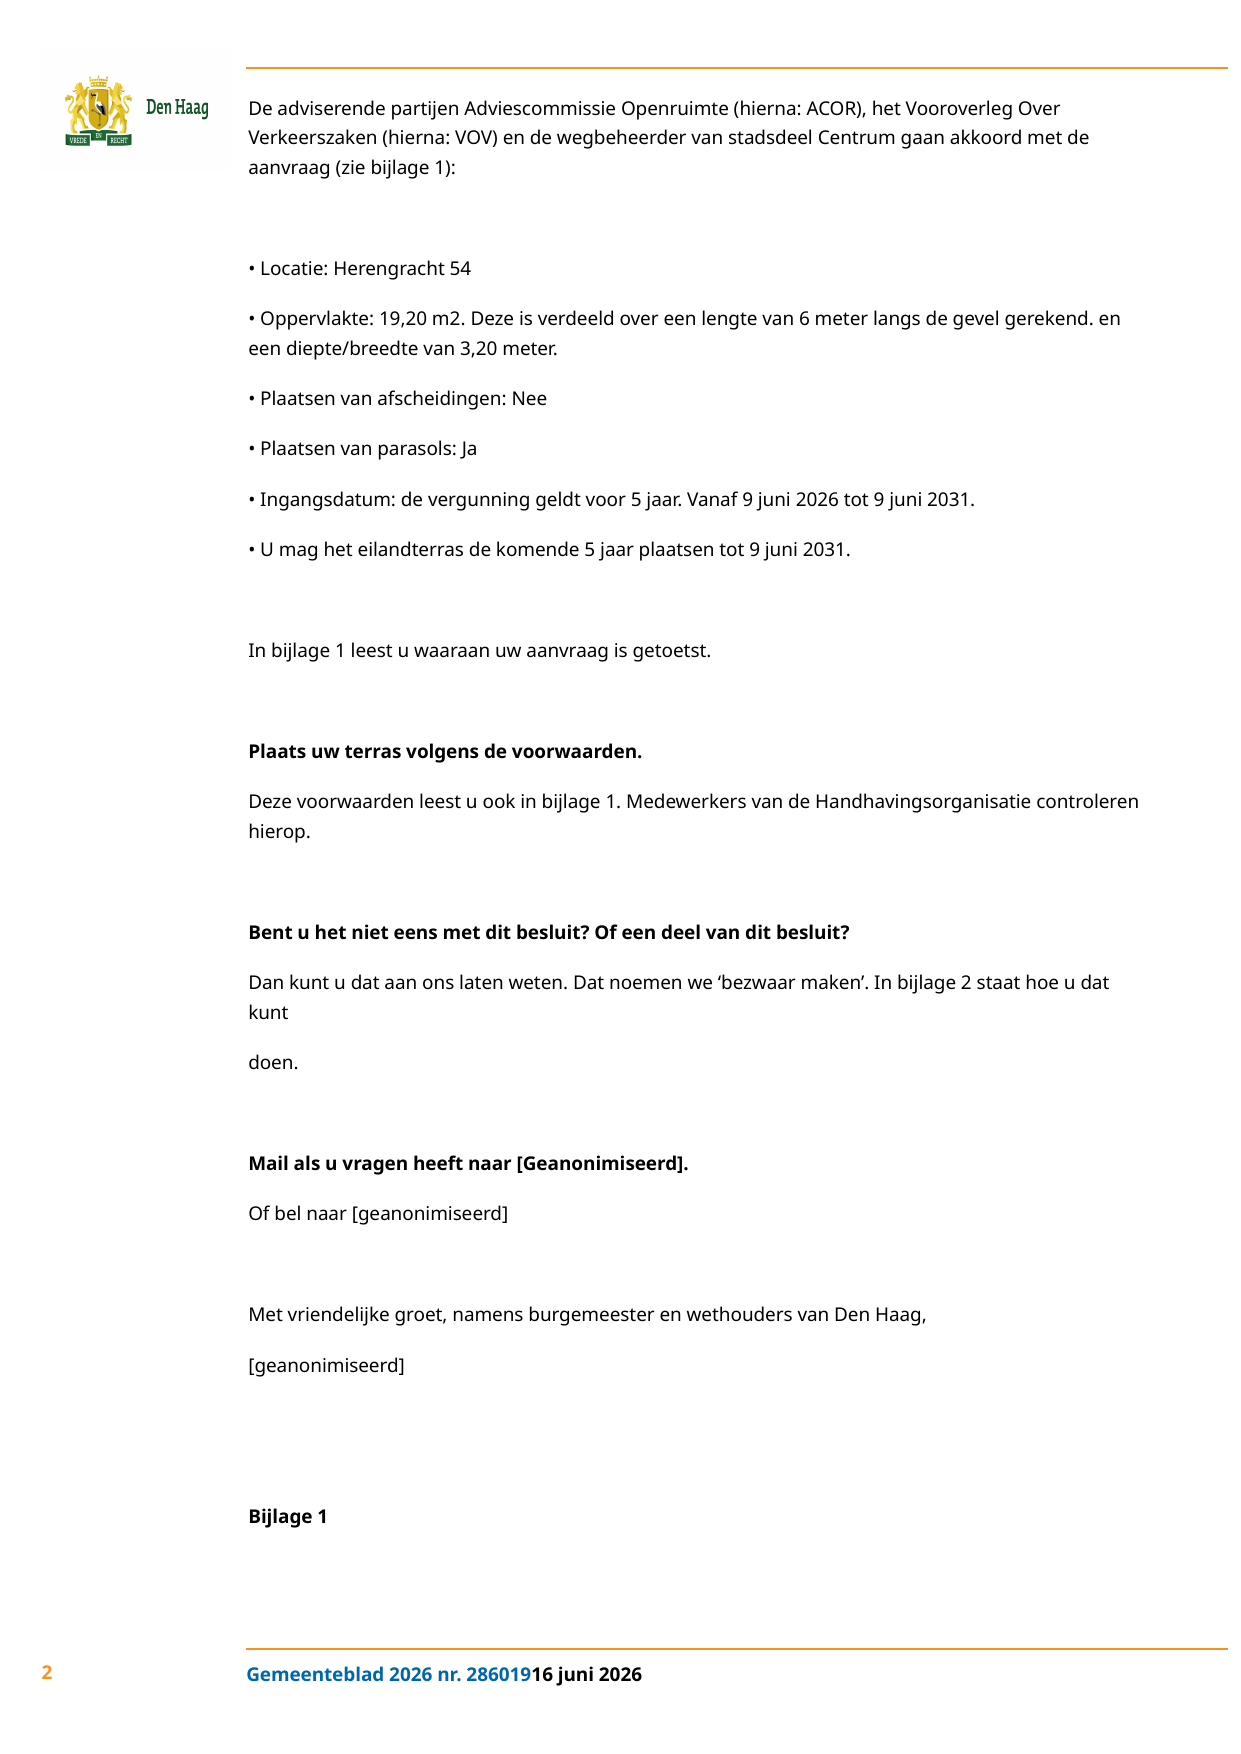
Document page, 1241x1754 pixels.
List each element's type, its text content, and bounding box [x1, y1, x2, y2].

text • Ingangsdatum: de vergunning geldt voor 5 jaar. Vanaf 9 juni 2026 tot 9 juni 2031. [248, 486, 1152, 512]
text • Plaatsen van parasols: Ja [248, 436, 1152, 461]
text doen. [248, 1049, 1152, 1075]
text Bijlage 1 [248, 1503, 1152, 1529]
text Of bel naar [geanonimiseerd] [248, 1201, 1152, 1226]
text Deze voorwaarden leest u ook in bijlage 1. Medewerkers van de Handhavingsorganisatie controleren hierop. [248, 788, 1152, 844]
text Plaats uw terras volgens de voorwaarden. [248, 738, 1152, 764]
text De adviserende partijen Adviescommissie Openruimte (hierna: ACOR), het Vooroverleg Over Verkeerszaken (hierna: VOV) en de wegbeheerder van stadsdeel Centrum gaan akkoord met de aanvraag (zie bijlage 1): [248, 95, 1152, 180]
text In bijlage 1 leest u waaraan uw aanvraag is getoetst. [248, 637, 1152, 663]
text Dan kunt u dat aan ons laten weten. Dat noemen we ‘bezwaar maken’. In bijlage 2 staat hoe u dat kunt [248, 969, 1152, 1025]
text Met vriendelijke groet, namens burgemeester en wethouders van Den Haag, [248, 1301, 1152, 1327]
text • Plaatsen van afscheidingen: Nee [248, 385, 1152, 411]
text Bent u het niet eens met dit besluit? Of een deel van dit besluit? [248, 919, 1152, 945]
text • Locatie: Herengracht 54 [248, 255, 1152, 281]
text • U mag het eilandterras de komende 5 jaar plaatsen tot 9 juni 2031. [248, 536, 1152, 562]
text • Oppervlakte: 19,20 m2. Deze is verdeeld over een lengte van 6 meter langs de gevel gerekend. en een diepte/breedte van 3,20 meter. [248, 305, 1152, 361]
text Mail als u vragen heeft naar [Geanonimiseerd]. [248, 1150, 1152, 1176]
text [geanonimiseerd] [248, 1352, 1152, 1378]
picture [41, 47, 231, 172]
